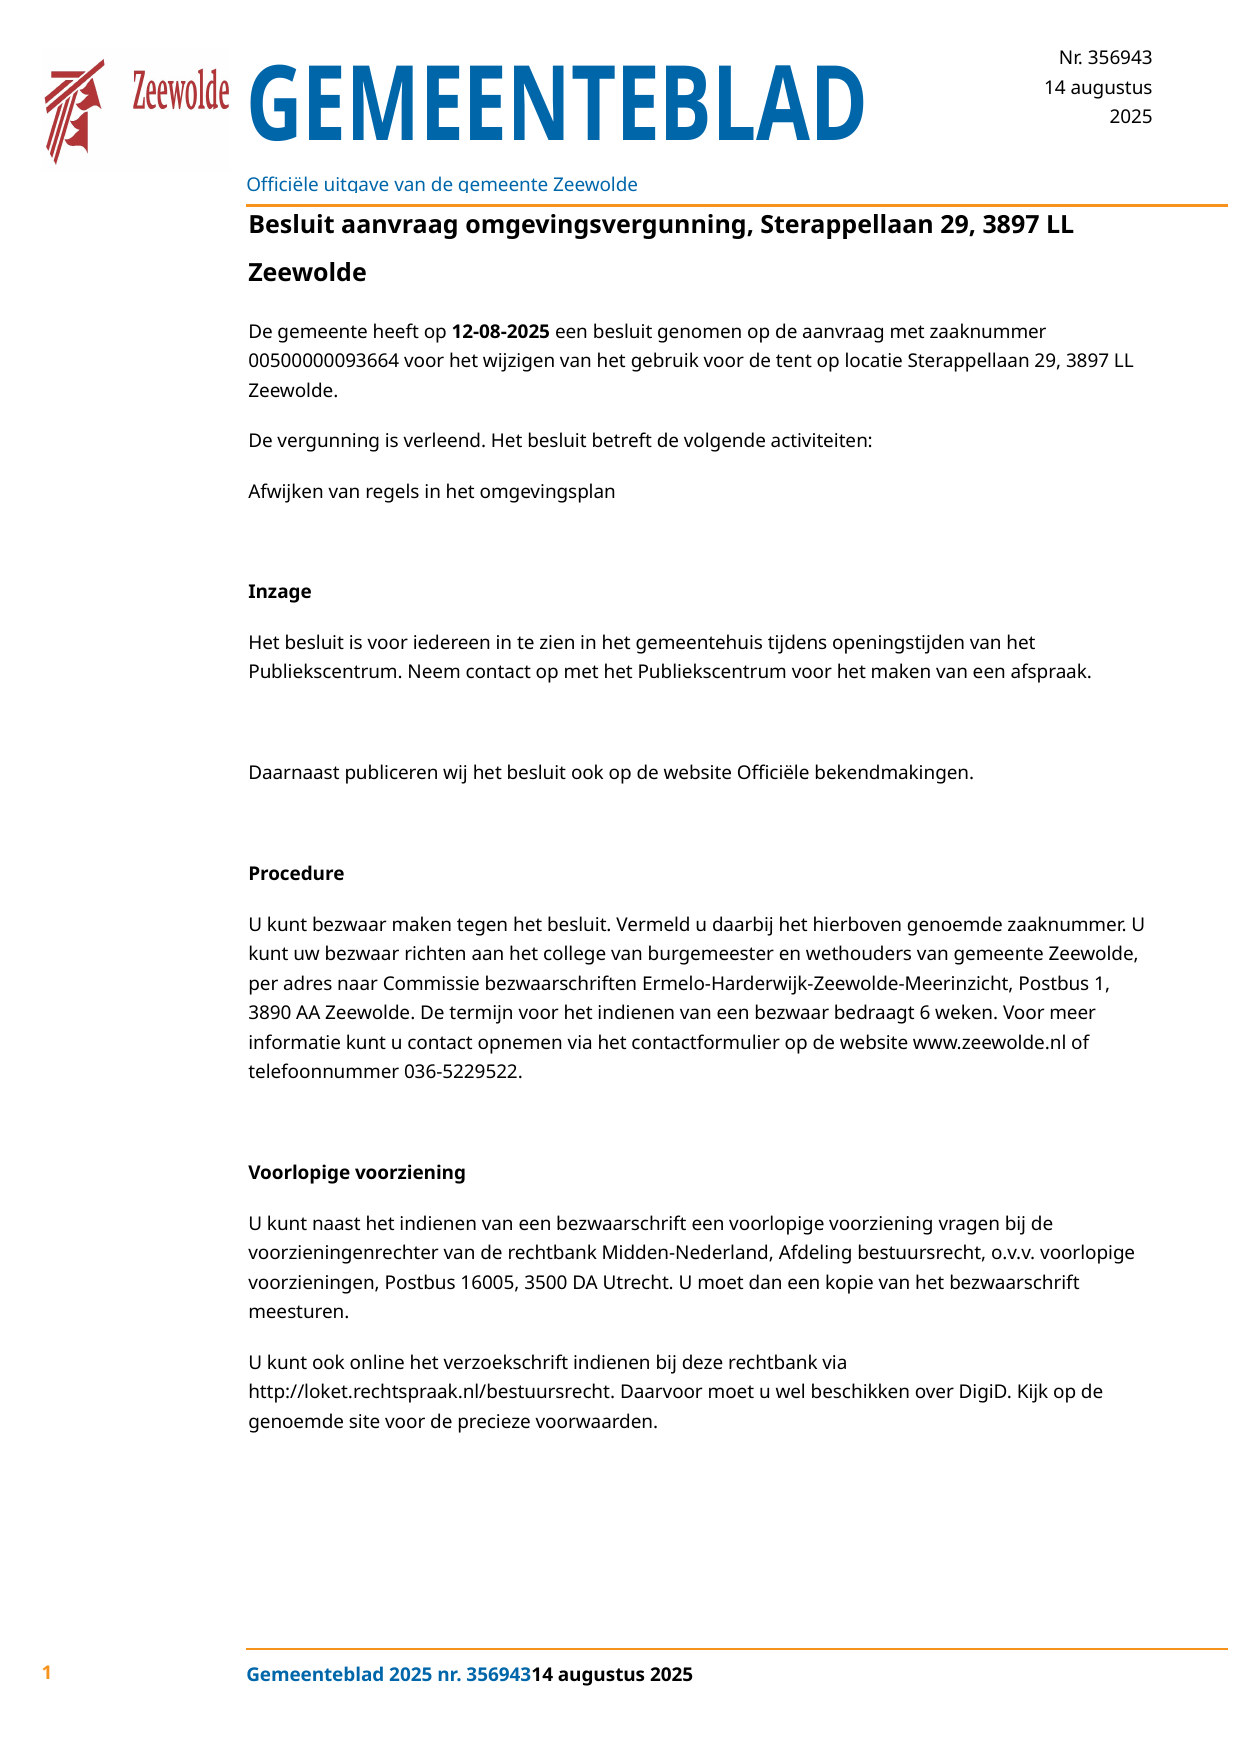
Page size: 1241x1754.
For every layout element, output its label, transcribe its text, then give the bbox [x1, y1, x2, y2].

text Besluit aanvraag omgevingsvergunning, Sterappellaan 29, 3897 LL Zeewolde [248, 207, 1152, 288]
text Afwijken van regels in het omgevingsplan [248, 478, 1152, 504]
text Procedure [248, 860, 1152, 886]
text Het besluit is voor iedereen in te zien in het gemeentehuis tijdens openingstijden van het Publiekscentrum. Neem contact op met het Publiekscentrum voor het maken van een afspraak. [248, 629, 1152, 684]
text U kunt naast het indienen van een bezwaarschrift een voorlopige voorziening vragen bij de voorzieningenrechter van de rechtbank Midden-Nederland, Afdeling bestuursrecht, o.v.v. voorlopige voorzieningen, Postbus 16005, 3500 DA Utrecht. U moet dan een kopie van het bezwaarschrift meesturen. [248, 1210, 1152, 1324]
text U kunt bezwaar maken tegen het besluit. Vermeld u daarbij het hierboven genoemde zaaknummer. U kunt uw bezwaar richten aan het college van burgemeester en wethouders van gemeente Zeewolde, per adres naar Commissie bezwaarschriften Ermelo-Harderwijk-Zeewolde-Meerinzicht, Postbus 1, 3890 AA Zeewolde. De termijn voor het indienen van een bezwaar bedraagt 6 weken. Voor meer informatie kunt u contact opnemen via het contactformulier op de website www.zeewolde.nl of telefoonnummer 036-5229522. [248, 911, 1152, 1084]
text Voorlopige voorziening [248, 1159, 1152, 1185]
text De vergunning is verleend. Het besluit betreft de volgende activiteiten: [248, 427, 1152, 453]
text Daarnaast publiceren wij het besluit ook op de website Officiële bekendmakingen. [248, 759, 1152, 785]
text Inzage [248, 579, 1152, 604]
text De gemeente heeft op 12-08-2025 een besluit genomen op de aanvraag met zaaknummer 00500000093664 voor het wijzigen van het gebruik voor de tent op locatie Sterappellaan 29, 3897 LL Zeewolde. [248, 318, 1152, 403]
text U kunt ook online het verzoekschrift indienen bij deze rechtbank via http://loket.rechtspraak.nl/bestuursrecht. Daarvoor moet u wel beschikken over DigiD. Kijk op de genoemde site voor de precieze voorwaarden. [248, 1349, 1152, 1434]
picture [41, 47, 231, 172]
